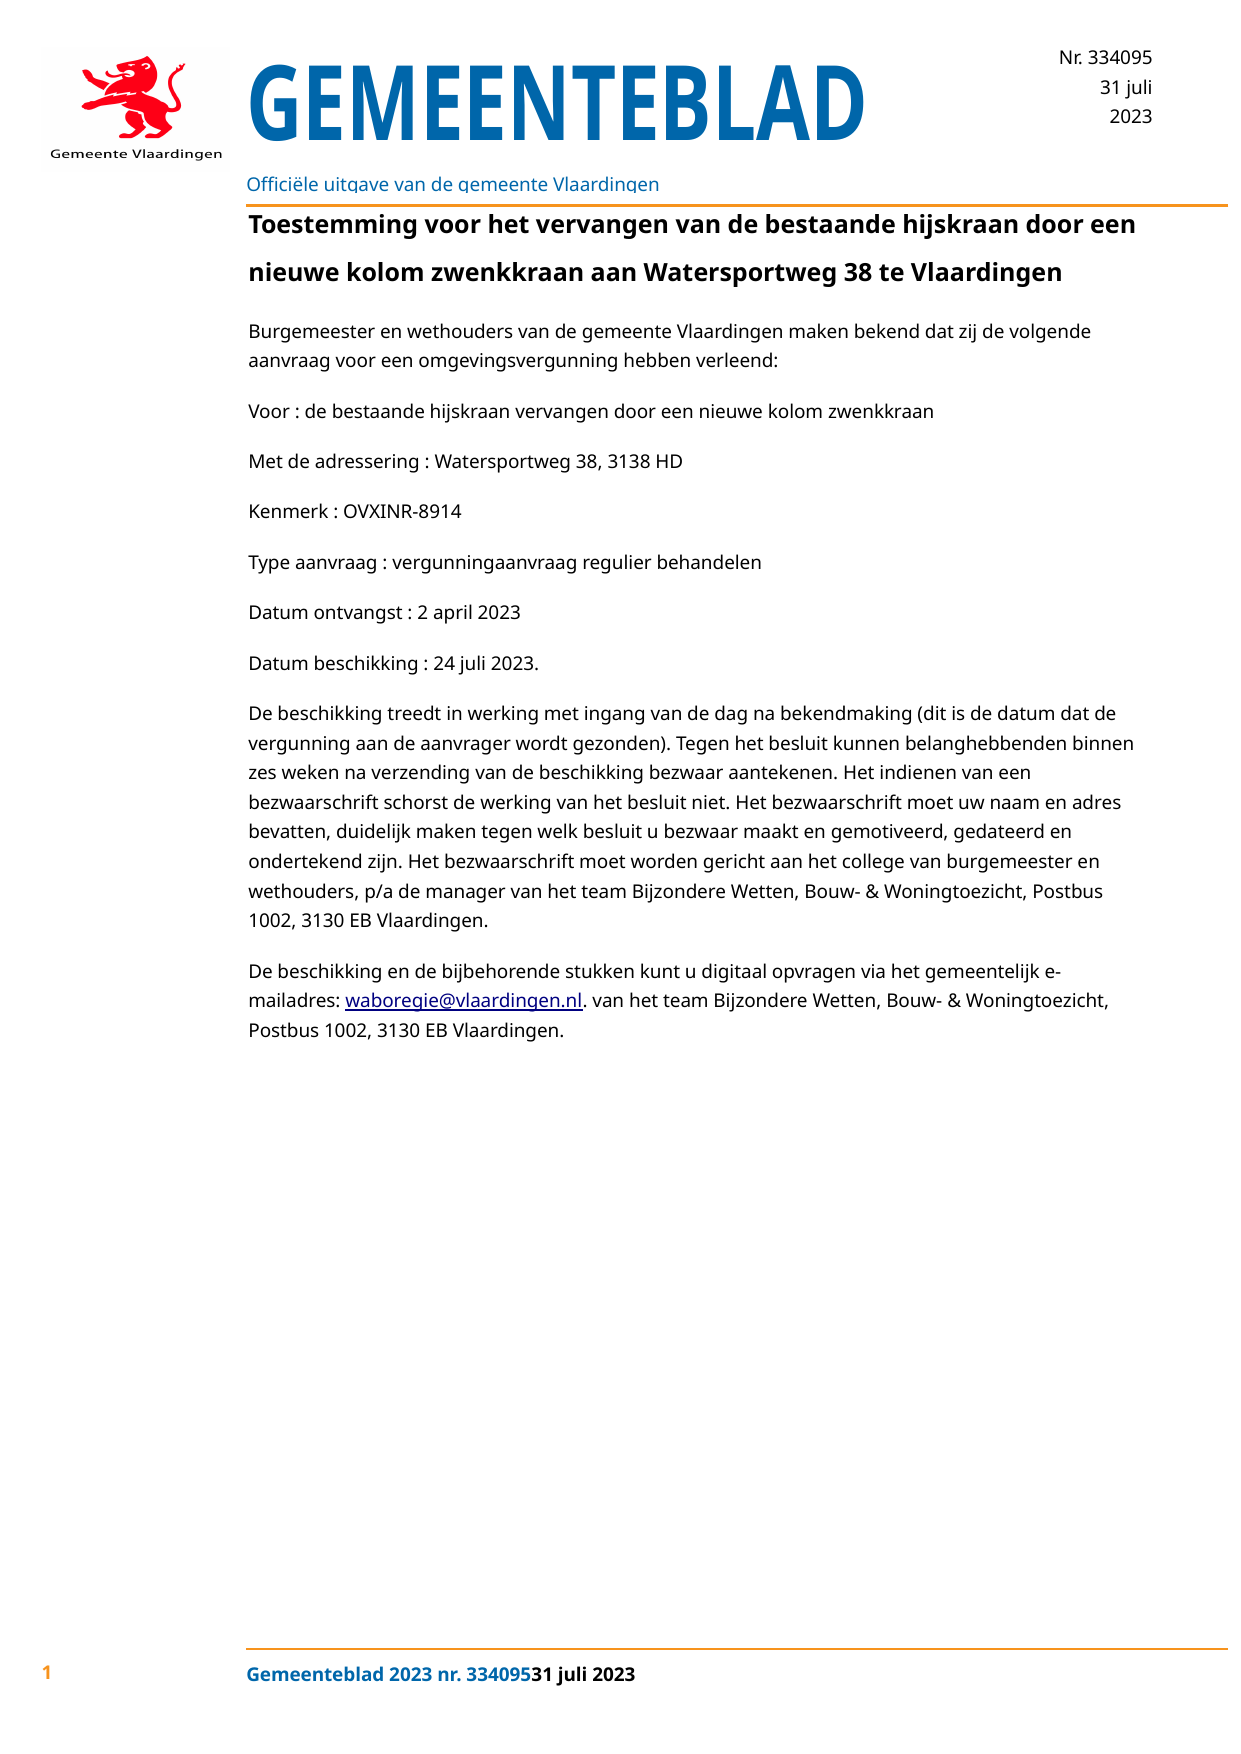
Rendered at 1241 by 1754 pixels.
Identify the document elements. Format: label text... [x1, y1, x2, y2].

text De beschikking en de bijbehorende stukken kunt u digitaal opvragen via het gemeentelijk e-mailadres: waboregie@vlaardingen.nl. van het team Bijzondere Wetten, Bouw- & Woningtoezicht, Postbus 1002, 3130 EB Vlaardingen. [248, 958, 1152, 1043]
text Datum beschikking : 24 juli 2023. [248, 650, 1152, 676]
text Burgemeester en wethouders van de gemeente Vlaardingen maken bekend dat zij de volgende aanvraag voor een omgevingsvergunning hebben verleend: [248, 318, 1152, 373]
text Met de adressering : Watersportweg 38, 3138 HD [248, 448, 1152, 474]
text De beschikking treedt in werking met ingang van de dag na bekendmaking (dit is de datum dat de vergunning aan de aanvrager wordt gezonden). Tegen het besluit kunnen belanghebbenden binnen zes weken na verzending van de beschikking bezwaar aantekenen. Het indienen van een bezwaarschrift schorst de werking van het besluit niet. Het bezwaarschrift moet uw naam en adres bevatten, duidelijk maken tegen welk besluit u bezwaar maakt en gemotiveerd, gedateerd en ondertekend zijn. Het bezwaarschrift moet worden gericht aan het college van burgemeester en wethouders, p/a de manager van het team Bijzondere Wetten, Bouw- & Woningtoezicht, Postbus 1002, 3130 EB Vlaardingen. [248, 700, 1152, 933]
picture [41, 47, 231, 172]
text Datum ontvangst : 2 april 2023 [248, 599, 1152, 625]
text Type aanvraag : vergunningaanvraag regulier behandelen [248, 549, 1152, 575]
text Kenmerk : OVXINR-8914 [248, 499, 1152, 524]
text Voor : de bestaande hijskraan vervangen door een nieuwe kolom zwenkkraan [248, 398, 1152, 424]
text Toestemming voor het vervangen van de bestaande hijskraan door een nieuwe kolom zwenkkraan aan Watersportweg 38 te Vlaardingen [248, 207, 1152, 288]
